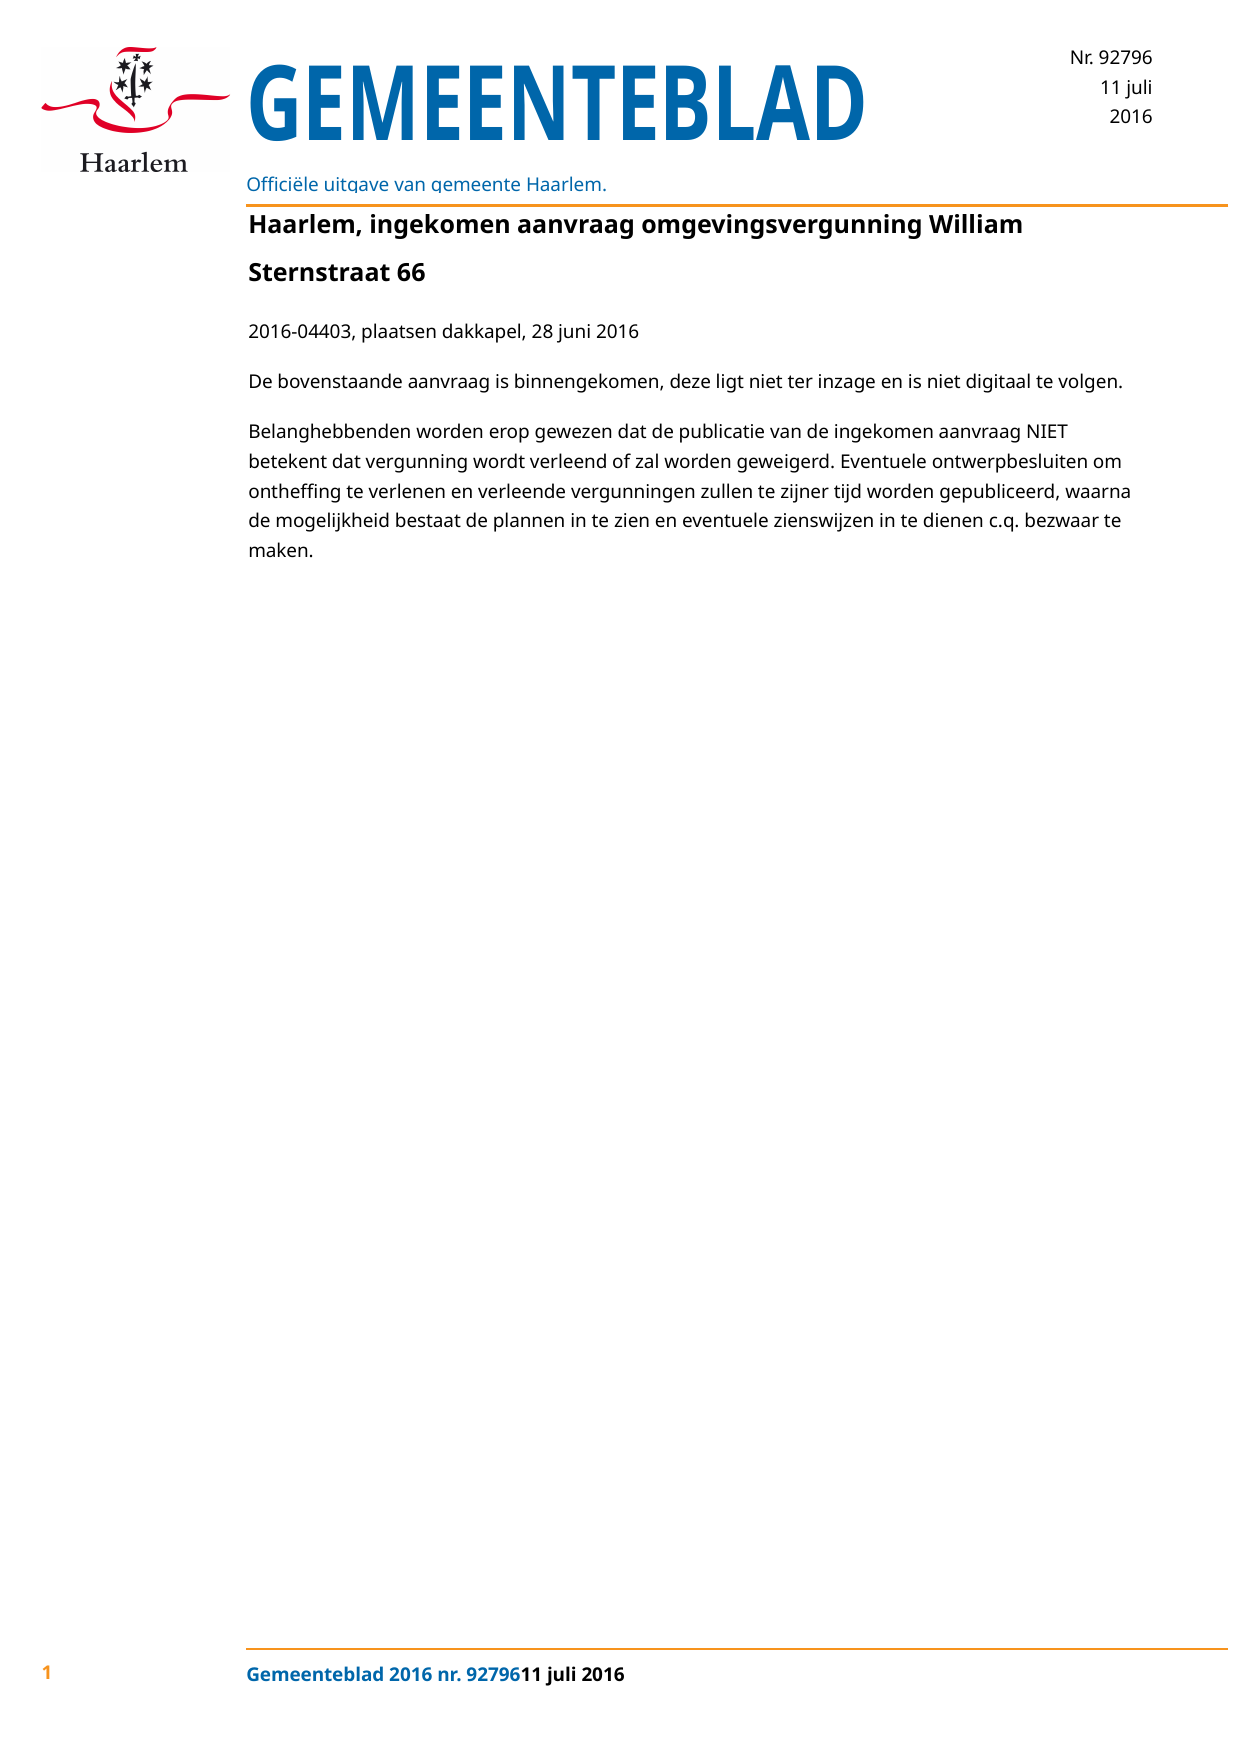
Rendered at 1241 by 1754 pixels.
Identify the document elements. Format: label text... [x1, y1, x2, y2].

picture [41, 47, 231, 172]
text Belanghebbenden worden erop gewezen dat de publicatie van de ingekomen aanvraag NIET betekent dat vergunning wordt verleend of zal worden geweigerd. Eventuele ontwerpbesluiten om ontheffing te verlenen en verleende vergunningen zullen te zijner tijd worden gepubliceerd, waarna de mogelijkheid bestaat de plannen in te zien en eventuele zienswijzen in te dienen c.q. bezwaar te maken. [248, 419, 1152, 563]
text 2016-04403, plaatsen dakkapel, 28 juni 2016 [248, 318, 1152, 344]
text Haarlem, ingekomen aanvraag omgevingsvergunning William Sternstraat 66 [248, 207, 1152, 288]
text De bovenstaande aanvraag is binnengekomen, deze ligt niet ter inzage en is niet digitaal te volgen. [248, 368, 1152, 394]
